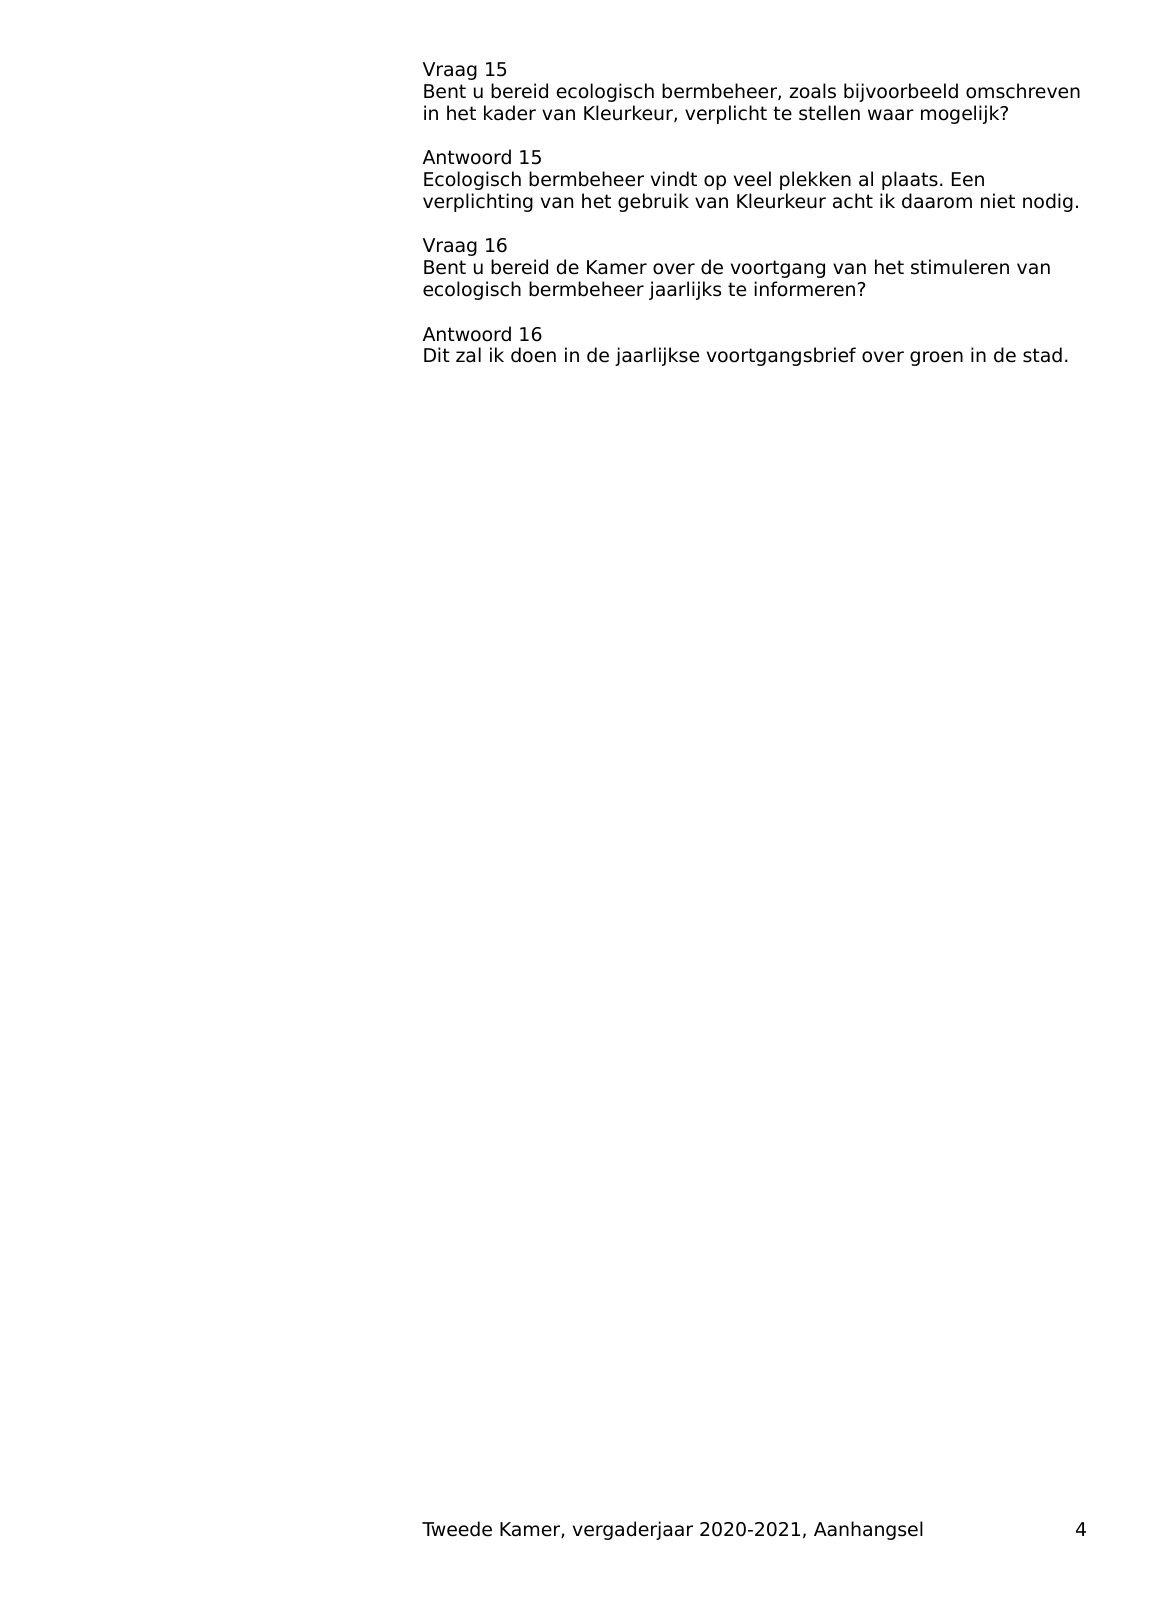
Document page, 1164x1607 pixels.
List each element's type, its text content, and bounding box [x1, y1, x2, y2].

text Ecologisch bermbeheer vindt op veel plekken al plaats. Een verplichting van het gebruik van Kleurkeur acht ik daarom niet nodig. [422, 169, 1087, 213]
text Vraag 15 [422, 59, 1087, 81]
text Antwoord 15 [422, 147, 1087, 169]
text Bent u bereid ecologisch bermbeheer, zoals bijvoorbeeld omschreven in het kader van Kleurkeur, verplicht te stellen waar mogelijk? [422, 81, 1087, 125]
text Antwoord 16 [422, 323, 1087, 345]
text Dit zal ik doen in de jaarlijkse voortgangsbrief over groen in de stad. [422, 345, 1087, 367]
text Bent u bereid de Kamer over de voortgang van het stimuleren van ecologisch bermbeheer jaarlijks te informeren? [422, 257, 1087, 301]
text Vraag 16 [422, 235, 1087, 257]
